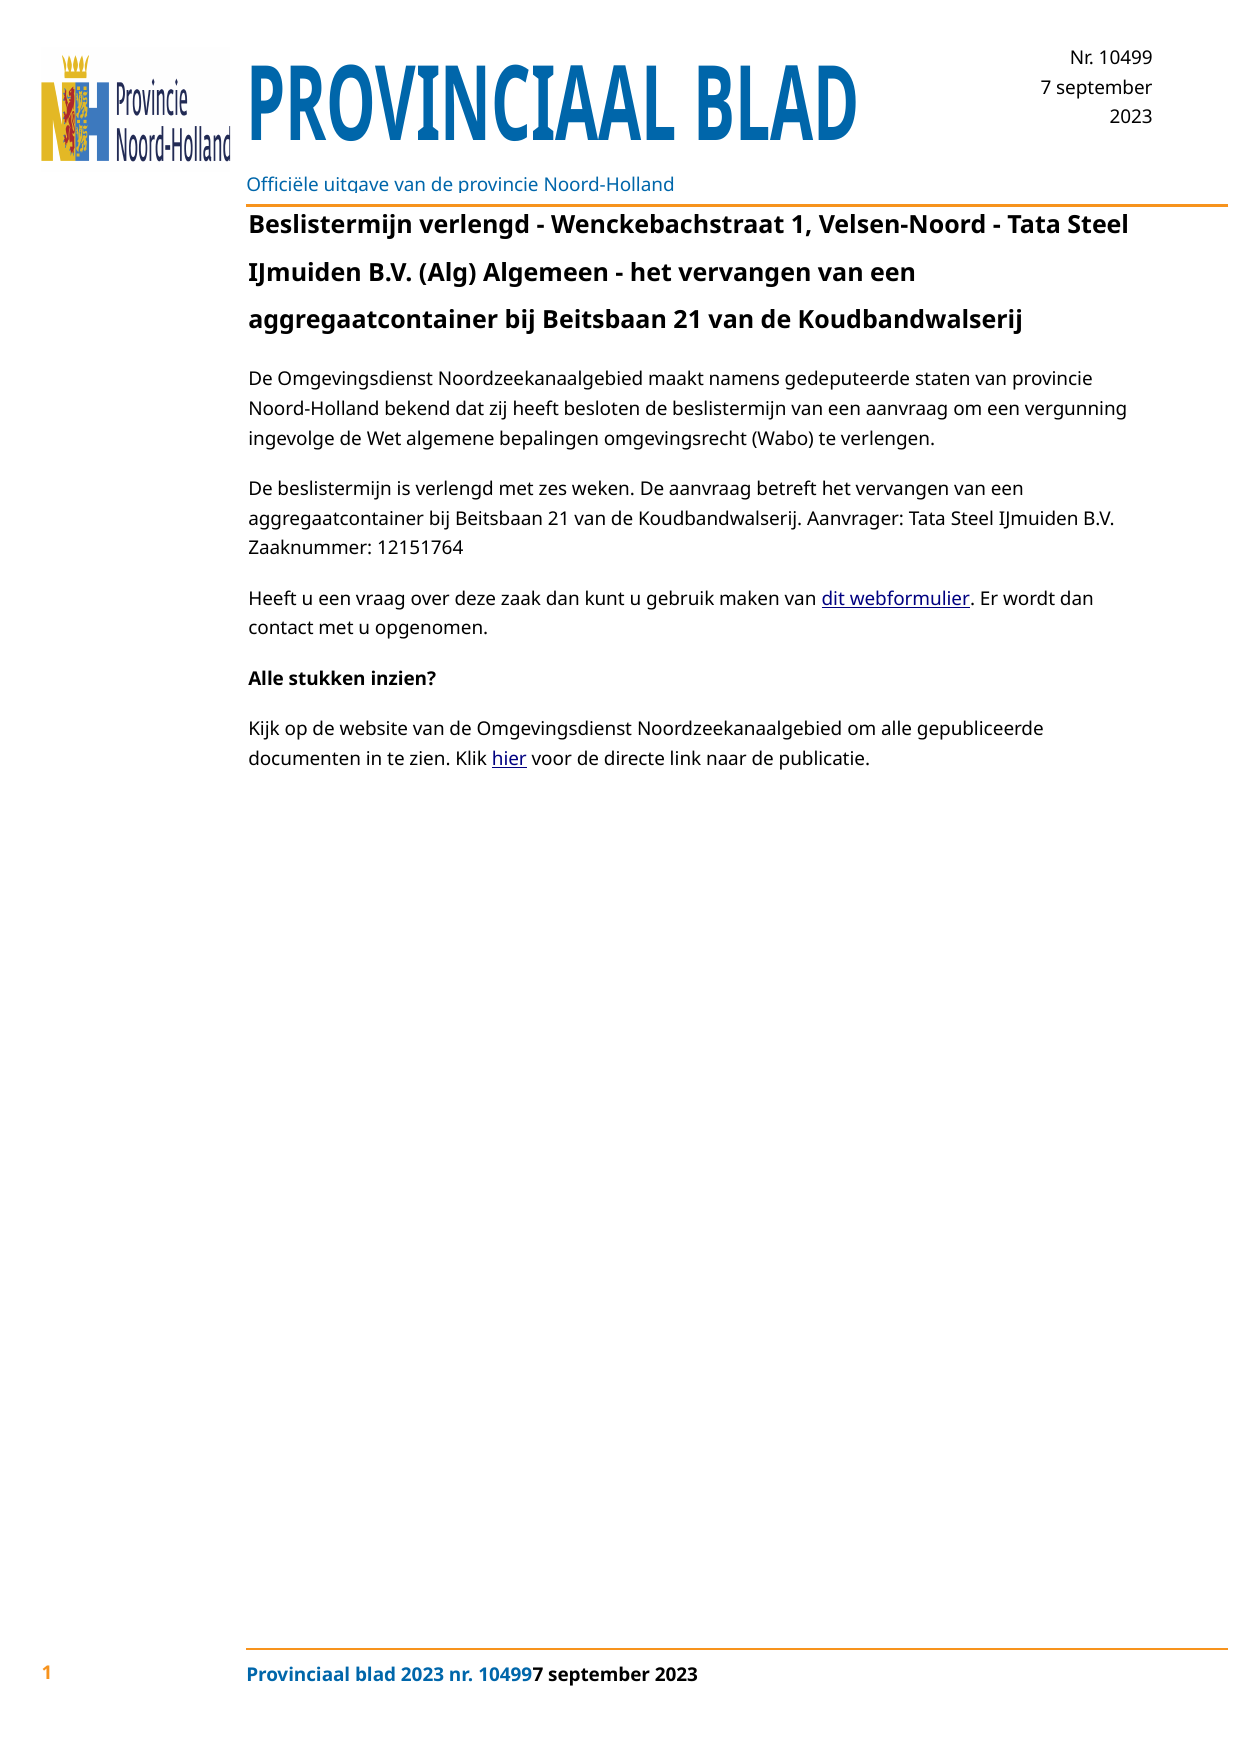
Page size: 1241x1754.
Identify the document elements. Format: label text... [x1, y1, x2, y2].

text De beslistermijn is verlengd met zes weken. De aanvraag betreft het vervangen van een aggregaatcontainer bij Beitsbaan 21 van de Koudbandwalserij. Aanvrager: Tata Steel IJmuiden B.V. Zaaknummer: 12151764 [248, 475, 1152, 560]
text De Omgevingsdienst Noordzeekanaalgebied maakt namens gedeputeerde staten van provincie Noord-Holland bekend dat zij heeft besloten de beslistermijn van een aanvraag om een vergunning ingevolge de Wet algemene bepalingen omgevingsrecht (Wabo) te verlengen. [248, 366, 1152, 450]
text Kijk op de website van de Omgevingsdienst Noordzeekanaalgebied om alle gepubliceerde documenten in te zien. Klik hier voor de directe link naar de publicatie. [248, 715, 1152, 770]
text Alle stukken inzien? [248, 665, 1152, 690]
picture [41, 47, 231, 172]
text Heeft u een vraag over deze zaak dan kunt u gebruik maken van dit webformulier. Er wordt dan contact met u opgenomen. [248, 585, 1152, 640]
text Beslistermijn verlengd - Wenckebachstraat 1, Velsen-Noord - Tata Steel IJmuiden B.V. (Alg) Algemeen - het vervangen van een aggregaatcontainer bij Beitsbaan 21 van de Koudbandwalserij [248, 207, 1152, 336]
